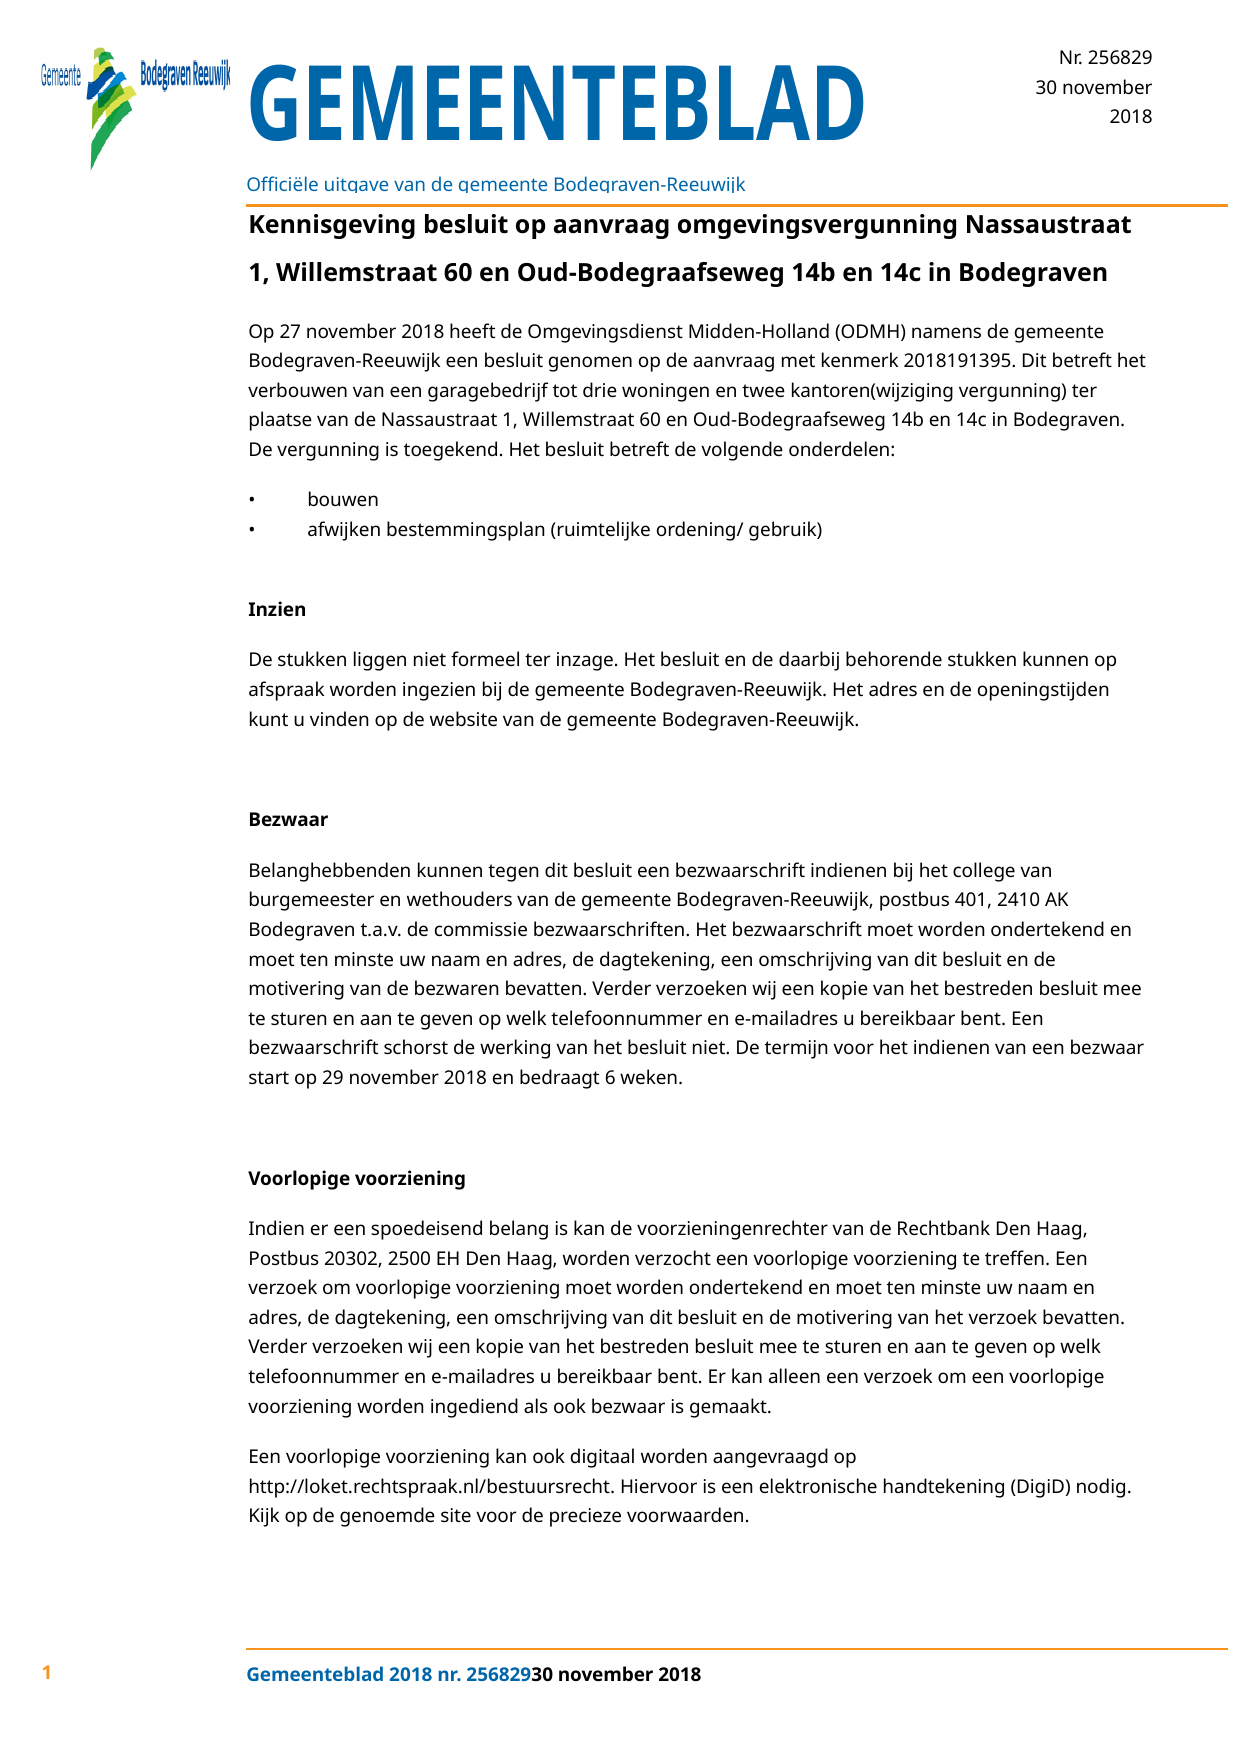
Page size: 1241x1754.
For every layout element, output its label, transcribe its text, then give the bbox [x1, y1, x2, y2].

text Een voorlopige voorziening kan ook digitaal worden aangevraagd op http://loket.rechtspraak.nl/bestuursrecht. Hiervoor is een elektronische handtekening (DigiD) nodig. Kijk op de genoemde site voor de precieze voorwaarden. [248, 1443, 1152, 1528]
text Inzien [248, 596, 1152, 622]
list afwijken bestemmingsplan (ruimtelijke ordening/ gebruik) [248, 516, 1152, 542]
list bouwen [248, 487, 1152, 512]
text Kennisgeving besluit op aanvraag omgevingsvergunning Nassaustraat 1, Willemstraat 60 en Oud-Bodegraafseweg 14b en 14c in Bodegraven [248, 207, 1152, 288]
text De stukken liggen niet formeel ter inzage. Het besluit en de daarbij behorende stukken kunnen op afspraak worden ingezien bij de gemeente Bodegraven-Reeuwijk. Het adres en de openingstijden kunt u vinden op de website van de gemeente Bodegraven-Reeuwijk. [248, 647, 1152, 732]
text Voorlopige voorziening [248, 1165, 1152, 1191]
picture [41, 47, 231, 172]
text Op 27 november 2018 heeft de Omgevingsdienst Midden-Holland (ODMH) namens de gemeente Bodegraven-Reeuwijk een besluit genomen op de aanvraag met kenmerk 2018191395. Dit betreft het verbouwen van een garagebedrijf tot drie woningen en twee kantoren(wijziging vergunning) ter plaatse van de Nassaustraat 1, Willemstraat 60 en Oud-Bodegraafseweg 14b en 14c in Bodegraven. De vergunning is toegekend. Het besluit betreft de volgende onderdelen: [248, 318, 1152, 462]
text Indien er een spoedeisend belang is kan de voorzieningenrechter van de Rechtbank Den Haag, Postbus 20302, 2500 EH Den Haag, worden verzocht een voorlopige voorziening te treffen. Een verzoek om voorlopige voorziening moet worden ondertekend en moet ten minste uw naam en adres, de dagtekening, een omschrijving van dit besluit en de motivering van het verzoek bevatten. Verder verzoeken wij een kopie van het bestreden besluit mee te sturen en aan te geven op welk telefoonnummer en e-mailadres u bereikbaar bent. Er kan alleen een verzoek om een voorlopige voorziening worden ingediend als ook bezwaar is gemaakt. [248, 1215, 1152, 1419]
text Belanghebbenden kunnen tegen dit besluit een bezwaarschrift indienen bij het college van burgemeester en wethouders van de gemeente Bodegraven-Reeuwijk, postbus 401, 2410 AK Bodegraven t.a.v. de commissie bezwaarschriften. Het bezwaarschrift moet worden ondertekend en moet ten minste uw naam en adres, de dagtekening, een omschrijving van dit besluit en de motivering van de bezwaren bevatten. Verder verzoeken wij een kopie van het bestreden besluit mee te sturen en aan te geven op welk telefoonnummer en e-mailadres u bereikbaar bent. Een bezwaarschrift schorst de werking van het besluit niet. De termijn voor het indienen van een bezwaar start op 29 november 2018 en bedraagt 6 weken. [248, 857, 1152, 1090]
text Bezwaar [248, 807, 1152, 832]
